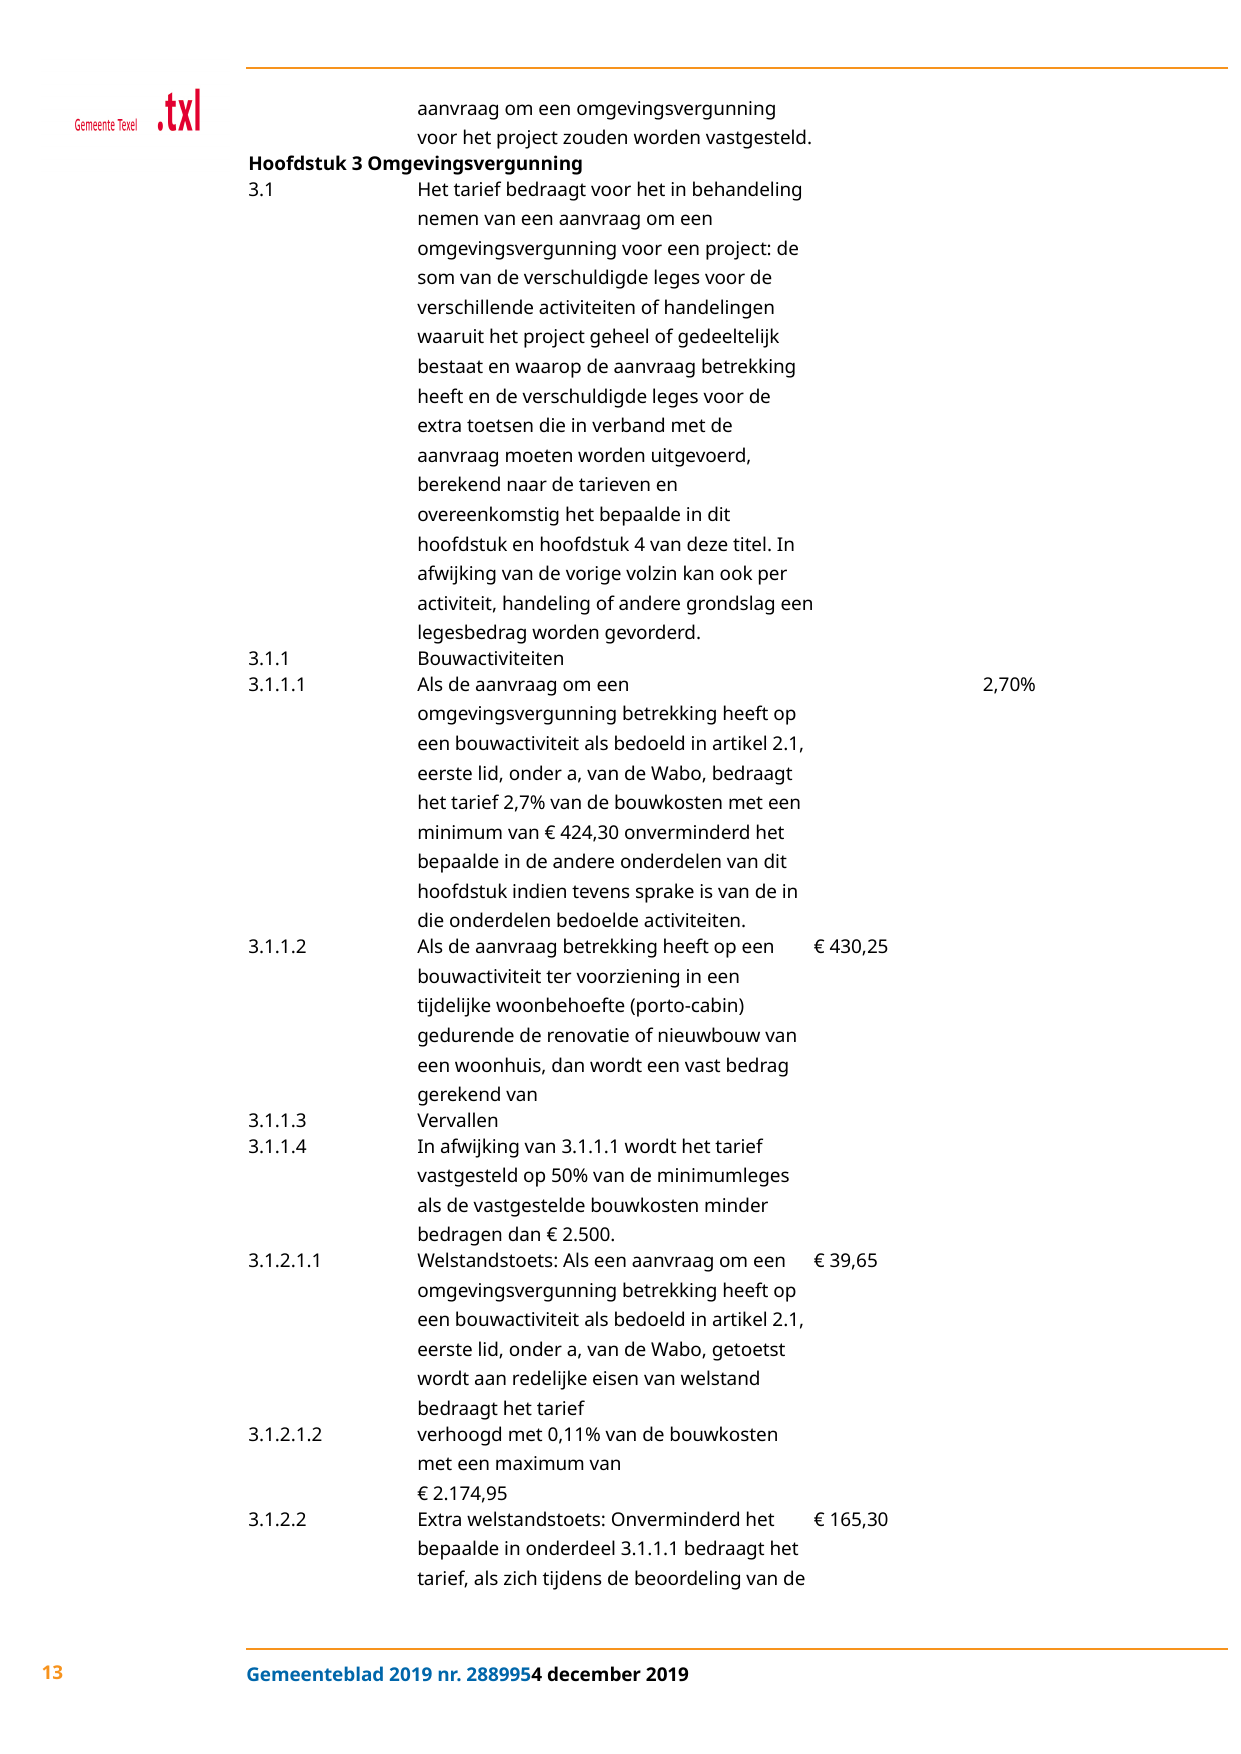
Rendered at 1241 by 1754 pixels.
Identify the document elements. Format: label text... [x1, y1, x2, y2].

table_cell [814, 645, 983, 671]
table_cell aanvraag om een omgevingsvergunning voor het project zouden worden vastgesteld. [417, 95, 814, 150]
table_cell [814, 1421, 983, 1506]
table_cell Hoofdstuk 3 Omgevingsvergunning [248, 150, 1152, 176]
table_cell In afwijking van 3.1.1.1 wordt het tarief vastgesteld op 50% van de minimumleges als de vastgestelde bouwkosten minder bedragen dan € 2.500. [417, 1133, 814, 1247]
table_cell [983, 645, 1152, 671]
table_cell [983, 1107, 1152, 1133]
table_cell [983, 1421, 1152, 1506]
table_cell 3.1.1.2 [248, 934, 417, 1107]
table_cell Bouwactiviteiten [417, 645, 814, 671]
table_cell € 39,65 [814, 1247, 983, 1421]
table_cell € 430,25 [814, 934, 983, 1107]
table_cell [248, 95, 417, 150]
table_cell [814, 95, 983, 150]
table_cell Als de aanvraag om een omgevingsvergunning betrekking heeft op een bouwactiviteit als bedoeld in artikel 2.1, eerste lid, onder a, van de Wabo, bedraagt het tarief 2,7% van de bouwkosten met een minimum van € 424,30 onverminderd het bepaalde in de andere onderdelen van dit hoofdstuk indien tevens sprake is van de in die onderdelen bedoelde activiteiten. [417, 671, 814, 933]
table_cell [814, 1133, 983, 1247]
table_cell [983, 1506, 1152, 1591]
table_cell Extra welstandstoets: Onverminderd het bepaalde in onderdeel 3.1.1.1 bedraagt het tarief, als zich tijdens de beoordeling van de [417, 1506, 814, 1591]
table_cell Welstandstoets: Als een aanvraag om een omgevingsvergunning betrekking heeft op een bouwactiviteit als bedoeld in artikel 2.1, eerste lid, onder a, van de Wabo, getoetst wordt aan redelijke eisen van welstand bedraagt het tarief [417, 1247, 814, 1421]
table_cell 3.1.1.4 [248, 1133, 417, 1247]
table_cell [814, 671, 983, 933]
table_cell 3.1.1.3 [248, 1107, 417, 1133]
table_cell 3.1.2.1.1 [248, 1247, 417, 1421]
table_cell [983, 934, 1152, 1107]
table_cell 3.1.1.1 [248, 671, 417, 933]
table_cell [983, 176, 1152, 645]
table_cell [983, 1133, 1152, 1247]
table_cell [814, 1107, 983, 1133]
table_cell 3.1 [248, 176, 417, 645]
table_cell € 165,30 [814, 1506, 983, 1591]
table_cell verhoogd met 0,11% van de bouwkosten met een maximum van € 2.174,95 [417, 1421, 814, 1506]
picture [41, 47, 231, 172]
table_cell [814, 176, 983, 645]
table_cell 3.1.2.1.2 [248, 1421, 417, 1506]
table_cell Vervallen [417, 1107, 814, 1133]
table_cell [983, 1247, 1152, 1421]
table_cell [983, 95, 1152, 150]
table_cell 3.1.2.2 [248, 1506, 417, 1591]
table_cell Het tarief bedraagt voor het in behandeling nemen van een aanvraag om een omgevingsvergunning voor een project: de som van de verschuldigde leges voor de verschillende activiteiten of handelingen waaruit het project geheel of gedeeltelijk bestaat en waarop de aanvraag betrekking heeft en de verschuldigde leges voor de extra toetsen die in verband met de aanvraag moeten worden uitgevoerd, berekend naar de tarieven en overeenkomstig het bepaalde in dit hoofdstuk en hoofdstuk 4 van deze titel. In afwijking van de vorige volzin kan ook per activiteit, handeling of andere grondslag een legesbedrag worden gevorderd. [417, 176, 814, 645]
table_cell 2,70% [983, 671, 1152, 933]
table_cell Als de aanvraag betrekking heeft op een bouwactiviteit ter voorziening in een tijdelijke woonbehoefte (porto-cabin) gedurende de renovatie of nieuwbouw van een woonhuis, dan wordt een vast bedrag gerekend van [417, 934, 814, 1107]
table_cell 3.1.1 [248, 645, 417, 671]
